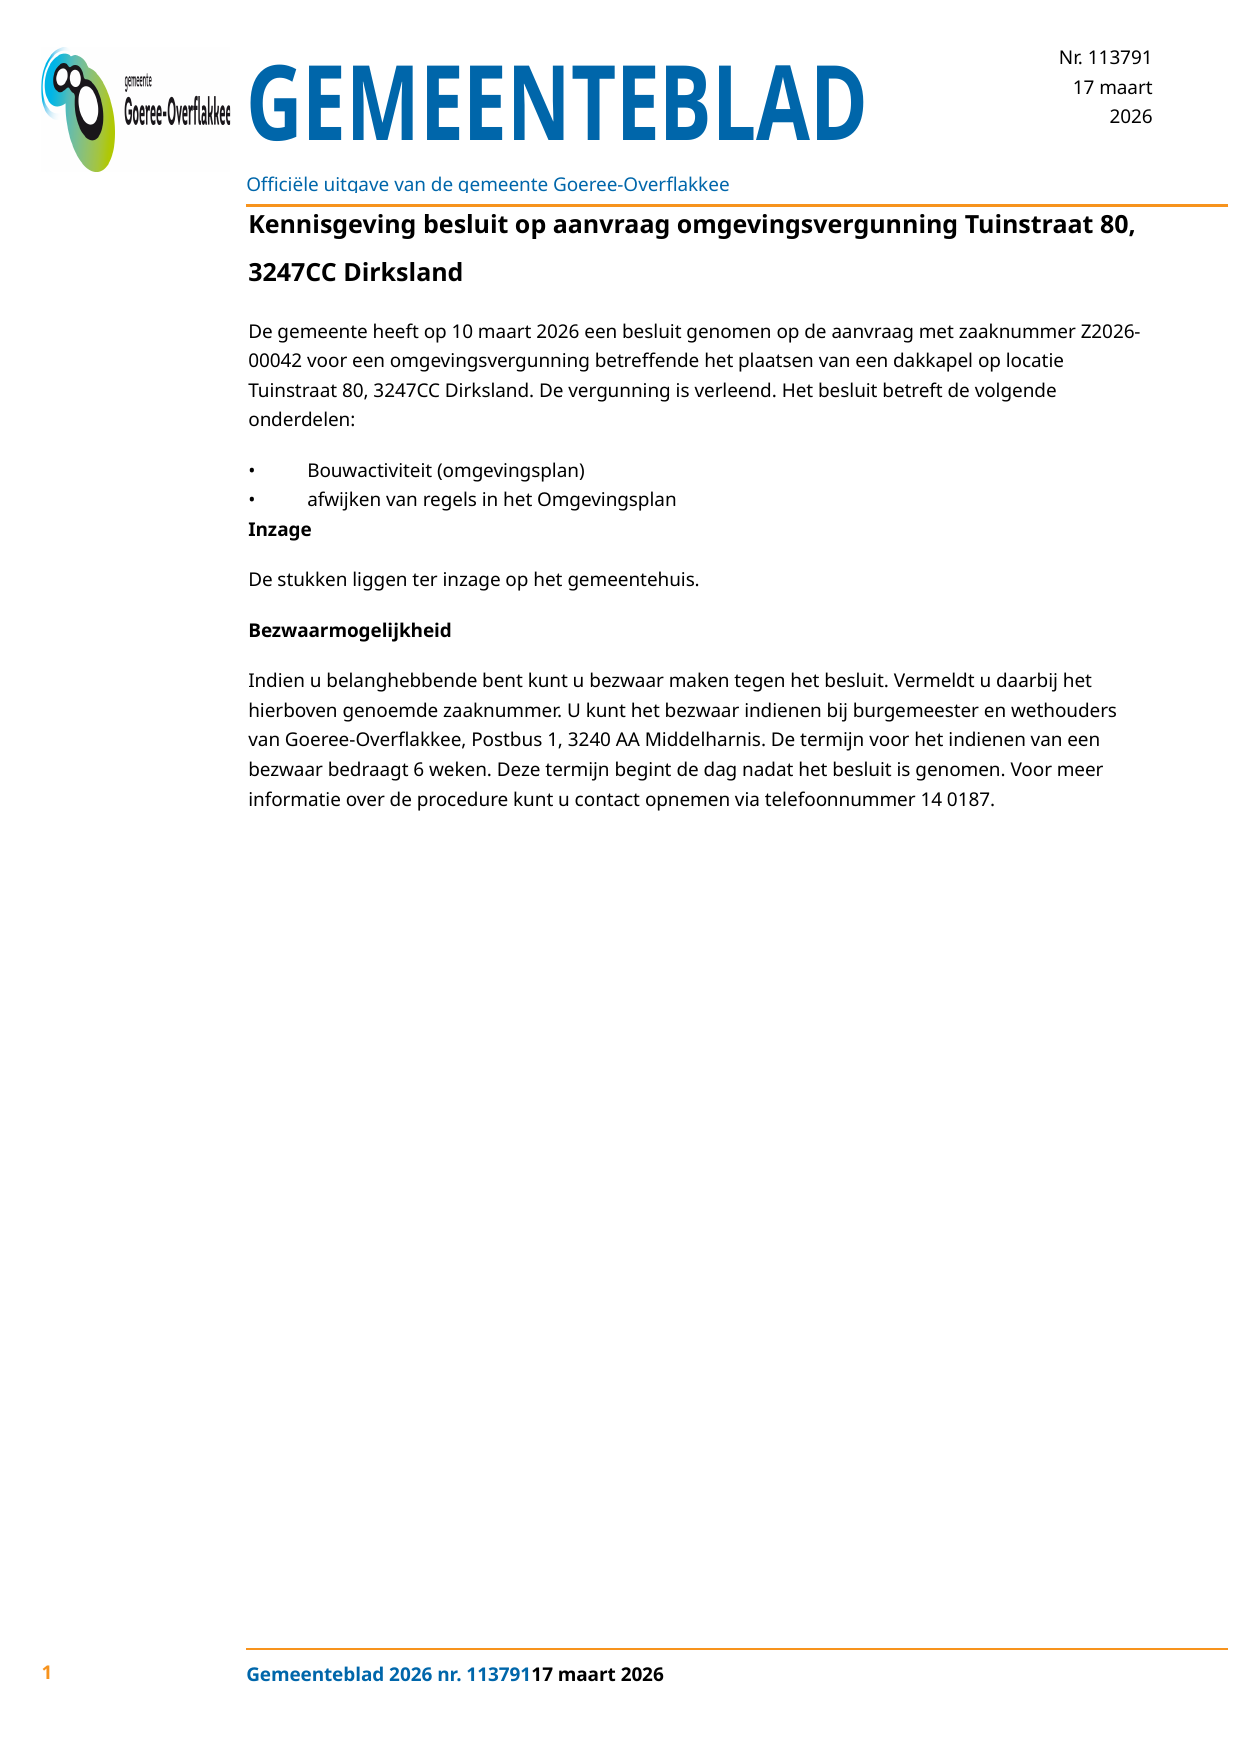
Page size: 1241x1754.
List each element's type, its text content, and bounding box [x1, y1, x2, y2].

text Inzage [248, 516, 1152, 542]
text Indien u belanghebbende bent kunt u bezwaar maken tegen het besluit. Vermeldt u daarbij het hierboven genoemde zaaknummer. U kunt het bezwaar indienen bij burgemeester en wethouders van Goeree-Overflakkee, Postbus 1, 3240 AA Middelharnis. De termijn voor het indienen van een bezwaar bedraagt 6 weken. Deze termijn begint de dag nadat het besluit is genomen. Voor meer informatie over de procedure kunt u contact opnemen via telefoonnummer 14 0187. [248, 667, 1152, 812]
text Kennisgeving besluit op aanvraag omgevingsvergunning Tuinstraat 80, 3247CC Dirksland [248, 207, 1152, 288]
text De gemeente heeft op 10 maart 2026 een besluit genomen op de aanvraag met zaaknummer Z2026-00042 voor een omgevingsvergunning betreffende het plaatsen van een dakkapel op locatie Tuinstraat 80, 3247CC Dirksland. De vergunning is verleend. Het besluit betreft de volgende onderdelen: [248, 318, 1152, 432]
text De stukken liggen ter inzage op het gemeentehuis. [248, 567, 1152, 592]
list afwijken van regels in het Omgevingsplan [248, 487, 1152, 512]
text Bezwaarmogelijkheid [248, 617, 1152, 643]
list Bouwactiviteit (omgevingsplan) [248, 457, 1152, 483]
picture [41, 47, 231, 172]
